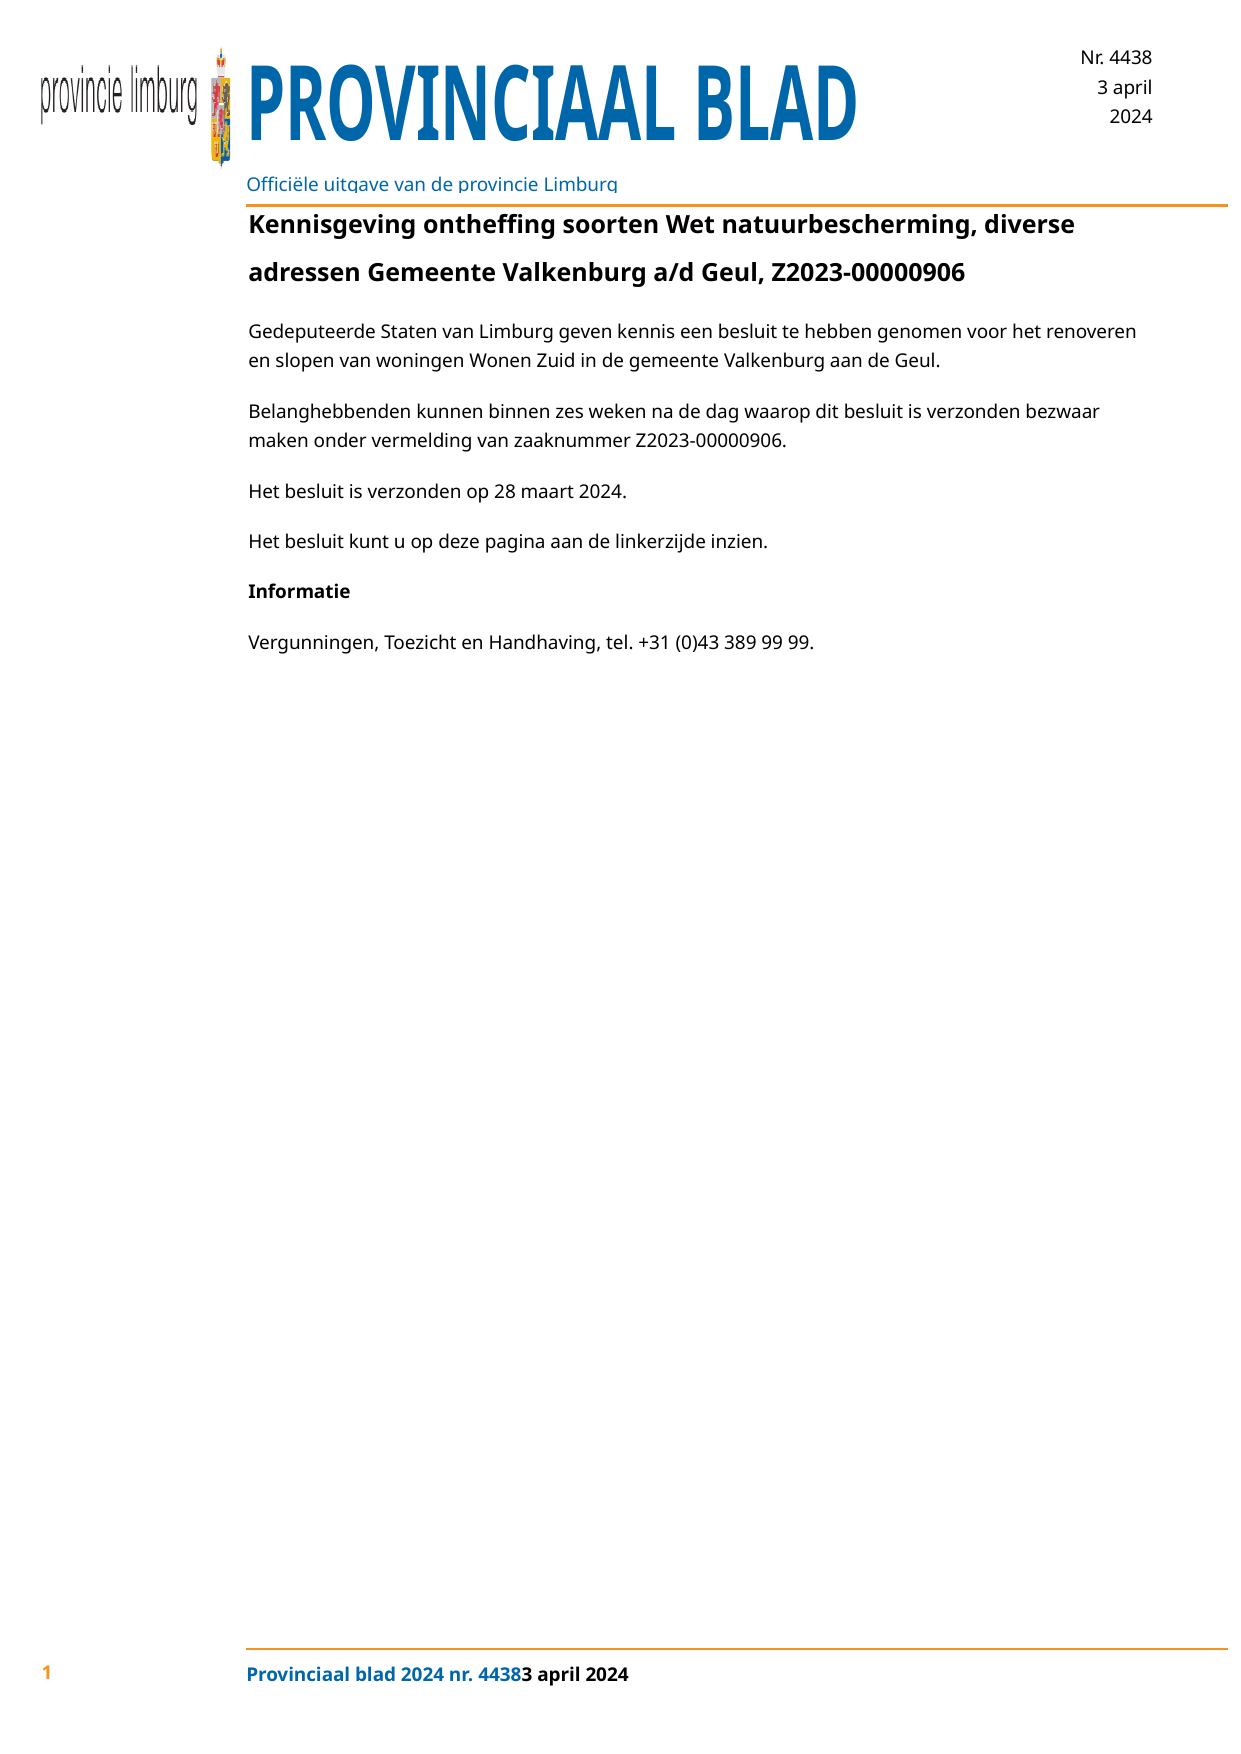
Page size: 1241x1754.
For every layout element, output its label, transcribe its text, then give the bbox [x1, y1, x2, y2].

text Kennisgeving ontheffing soorten Wet natuurbescherming, diverse adressen Gemeente Valkenburg a/d Geul, Z2023-00000906 [248, 207, 1152, 288]
picture [41, 47, 231, 172]
text Gedeputeerde Staten van Limburg geven kennis een besluit te hebben genomen voor het renoveren en slopen van woningen Wonen Zuid in de gemeente Valkenburg aan de Geul. [248, 318, 1152, 373]
text Vergunningen, Toezicht en Handhaving, tel. +31 (0)43 389 99 99. [248, 629, 1152, 655]
text Informatie [248, 579, 1152, 604]
text Het besluit is verzonden op 28 maart 2024. [248, 478, 1152, 504]
text Het besluit kunt u op deze pagina aan de linkerzijde inzien. [248, 528, 1152, 554]
text Belanghebbenden kunnen binnen zes weken na de dag waarop dit besluit is verzonden bezwaar maken onder vermelding van zaaknummer Z2023-00000906. [248, 398, 1152, 453]
